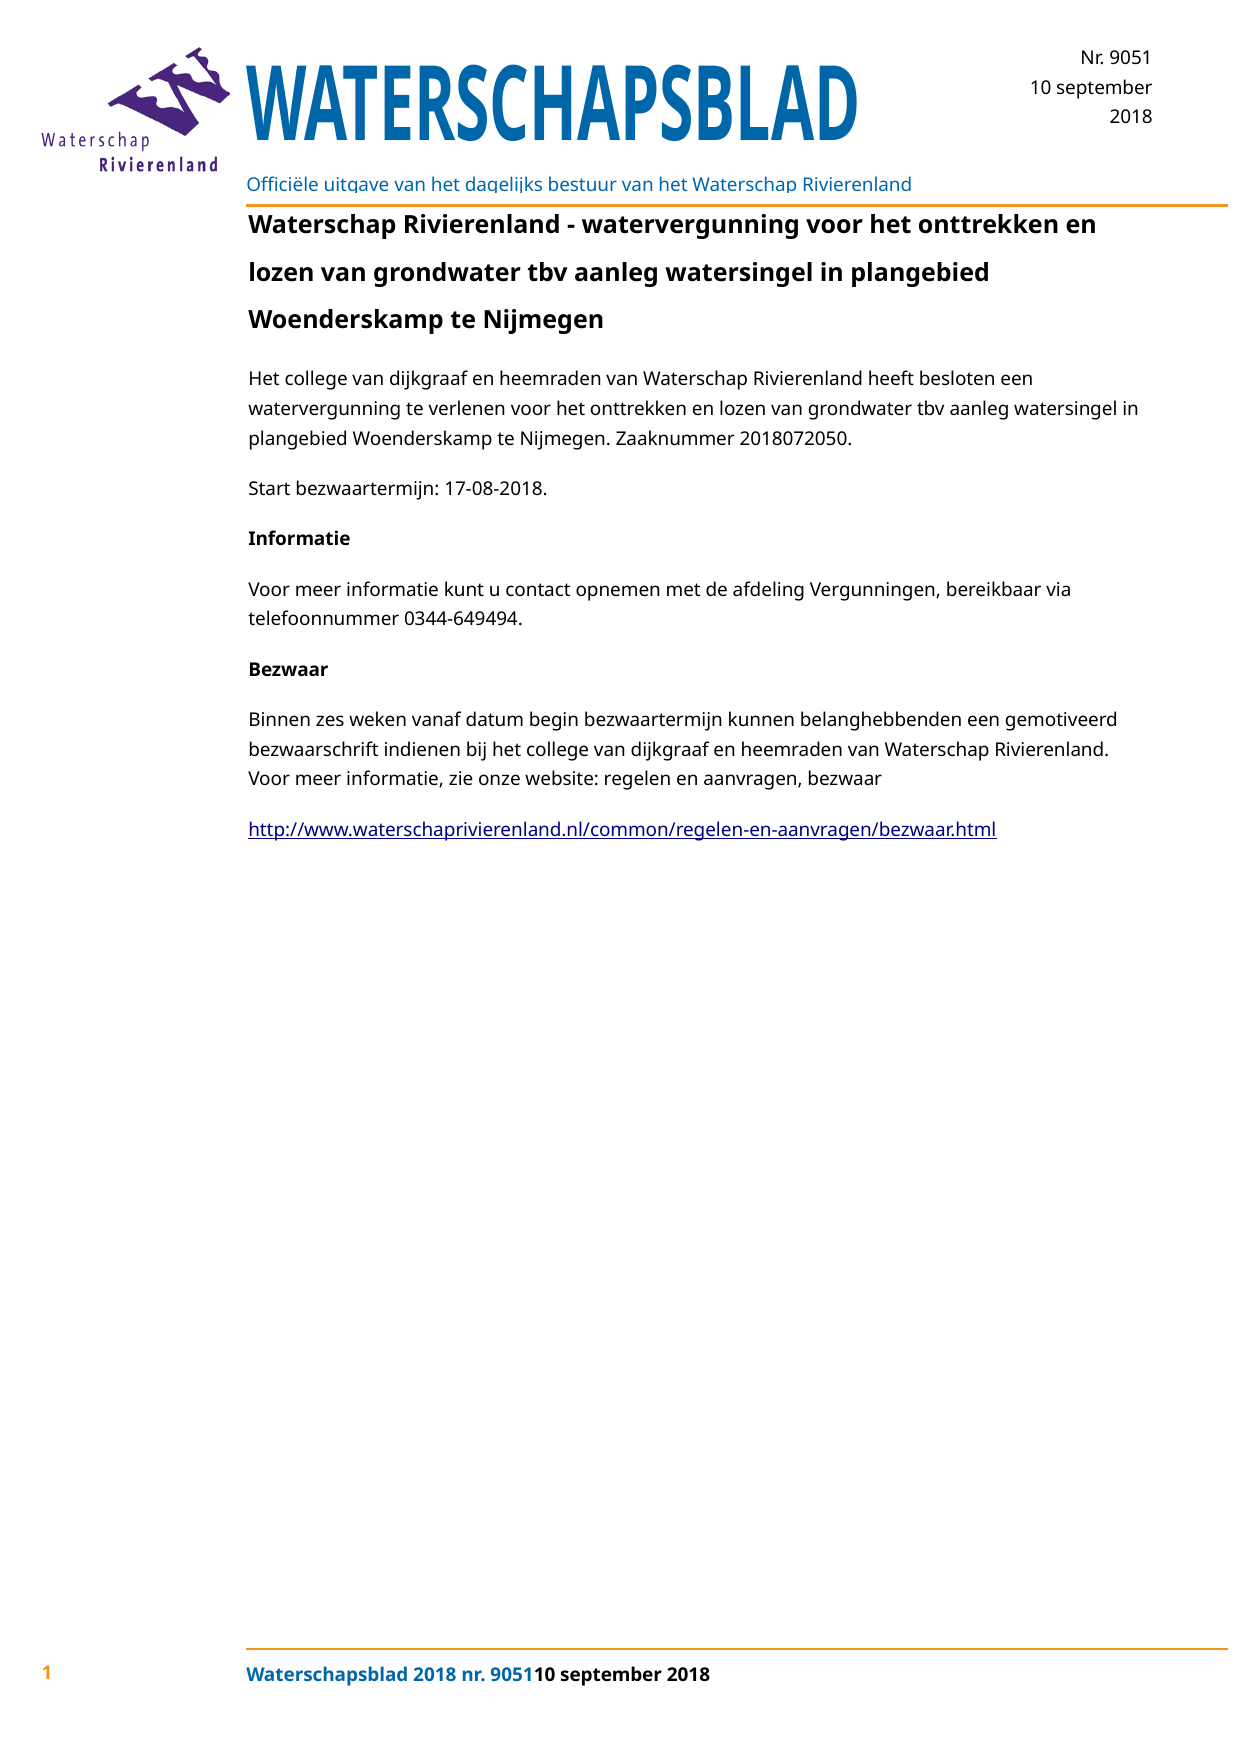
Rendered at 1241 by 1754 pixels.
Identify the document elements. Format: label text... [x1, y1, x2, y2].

text Voor meer informatie kunt u contact opnemen met de afdeling Vergunningen, bereikbaar via telefoonnummer 0344-649494. [248, 576, 1152, 631]
text Informatie [248, 526, 1152, 551]
text Bezwaar [248, 656, 1152, 682]
text http://www.waterschaprivierenland.nl/common/regelen-en-aanvragen/bezwaar.html [248, 816, 1152, 842]
picture [41, 47, 231, 172]
text Waterschap Rivierenland - watervergunning voor het onttrekken en lozen van grondwater tbv aanleg watersingel in plangebied Woenderskamp te Nijmegen [248, 207, 1152, 336]
text Start bezwaartermijn: 17-08-2018. [248, 475, 1152, 501]
text Het college van dijkgraaf en heemraden van Waterschap Rivierenland heeft besloten een watervergunning te verlenen voor het onttrekken en lozen van grondwater tbv aanleg watersingel in plangebied Woenderskamp te Nijmegen. Zaaknummer 2018072050. [248, 366, 1152, 450]
text Binnen zes weken vanaf datum begin bezwaartermijn kunnen belanghebbenden een gemotiveerd bezwaarschrift indienen bij het college van dijkgraaf en heemraden van Waterschap Rivierenland. Voor meer informatie, zie onze website: regelen en aanvragen, bezwaar [248, 706, 1152, 791]
